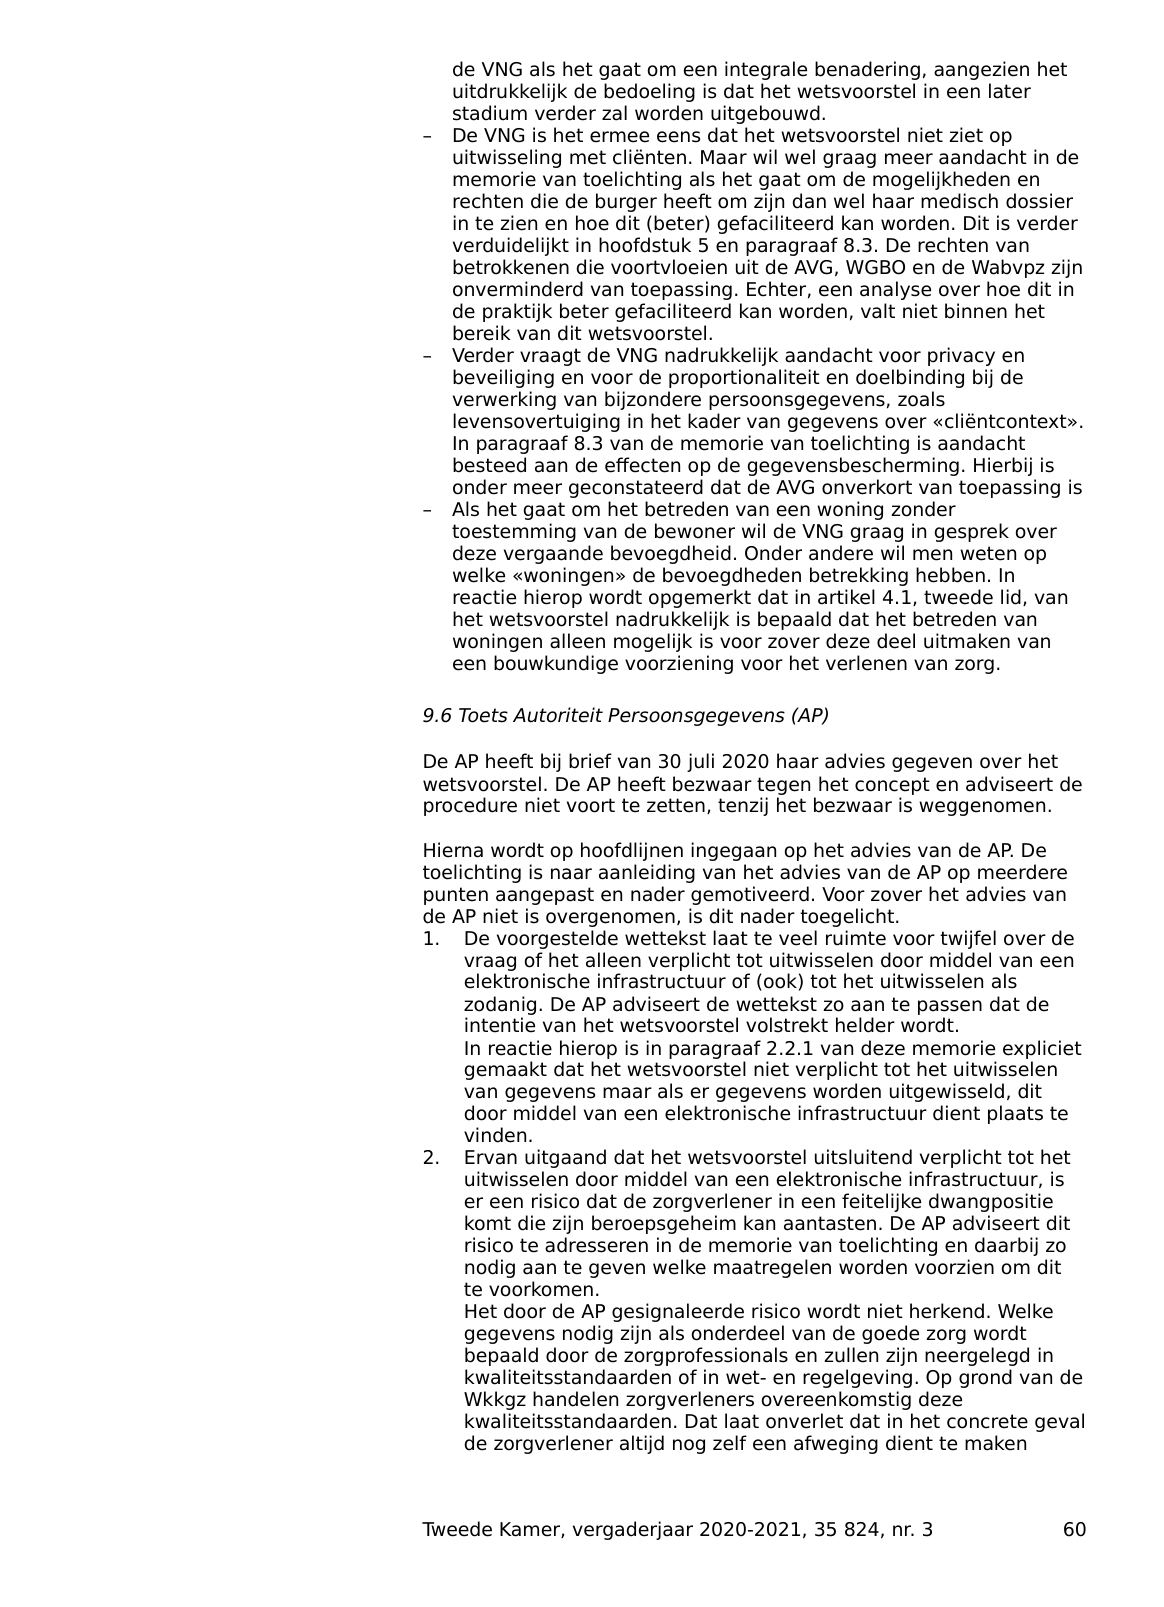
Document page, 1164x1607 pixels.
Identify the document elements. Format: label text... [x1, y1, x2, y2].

text – Verder vraagt de VNG nadrukkelijk aandacht voor privacy en beveiliging en voor de proportionaliteit en doelbinding bij de verwerking van bijzondere persoonsgegevens, zoals levensovertuiging in het kader van gegevens over «cliëntcontext». In paragraaf 8.3 van de memorie van toelichting is aandacht besteed aan de effecten op de gegevensbescherming. Hierbij is onder meer geconstateerd dat de AVG onverkort van toepassing is [422, 345, 1087, 499]
text de VNG als het gaat om een integrale benadering, aangezien het uitdrukkelijk de bedoeling is dat het wetsvoorstel in een later stadium verder zal worden uitgebouwd. [422, 59, 1087, 125]
text 1. De voorgestelde wettekst laat te veel ruimte voor twijfel over de vraag of het alleen verplicht tot uitwisselen door middel van een elektronische infrastructuur of (ook) tot het uitwisselen als zodanig. De AP adviseert de wettekst zo aan te passen dat de intentie van het wetsvoorstel volstrekt helder wordt. [422, 927, 1087, 1037]
text – De VNG is het ermee eens dat het wetsvoorstel niet ziet op uitwisseling met cliënten. Maar wil wel graag meer aandacht in de memorie van toelichting als het gaat om de mogelijkheden en rechten die de burger heeft om zijn dan wel haar medisch dossier in te zien en hoe dit (beter) gefaciliteerd kan worden. Dit is verder verduidelijkt in hoofdstuk 5 en paragraaf 8.3. De rechten van betrokkenen die voortvloeien uit de AVG, WGBO en de Wabvpz zijn onverminderd van toepassing. Echter, een analyse over hoe dit in de praktijk beter gefaciliteerd kan worden, valt niet binnen het bereik van dit wetsvoorstel. [422, 125, 1087, 345]
text 2. Ervan uitgaand dat het wetsvoorstel uitsluitend verplicht tot het uitwisselen door middel van een elektronische infrastructuur, is er een risico dat de zorgverlener in een feitelijke dwangpositie komt die zijn beroepsgeheim kan aantasten. De AP adviseert dit risico te adresseren in de memorie van toelichting en daarbij zo nodig aan te geven welke maatregelen worden voorzien om dit te voorkomen. [422, 1147, 1087, 1301]
text In reactie hierop is in paragraaf 2.2.1 van deze memorie expliciet gemaakt dat het wetsvoorstel niet verplicht tot het uitwisselen van gegevens maar als er gegevens worden uitgewisseld, dit door middel van een elektronische infrastructuur dient plaats te vinden. [464, 1037, 1087, 1147]
text – Als het gaat om het betreden van een woning zonder toestemming van de bewoner wil de VNG graag in gesprek over deze vergaande bevoegdheid. Onder andere wil men weten op welke «woningen» de bevoegdheden betrekking hebben. In reactie hierop wordt opgemerkt dat in artikel 4.1, tweede lid, van het wetsvoorstel nadrukkelijk is bepaald dat het betreden van woningen alleen mogelijk is voor zover deze deel uitmaken van een bouwkundige voorziening voor het verlenen van zorg. [422, 499, 1087, 674]
text Het door de AP gesignaleerde risico wordt niet herkend. Welke gegevens nodig zijn als onderdeel van de goede zorg wordt bepaald door de zorgprofessionals en zullen zijn neergelegd in kwaliteitsstandaarden of in wet- en regelgeving. Op grond van de Wkkgz handelen zorgverleners overeenkomstig deze kwaliteitsstandaarden. Dat laat onverlet dat in het concrete geval de zorgverlener altijd nog zelf een afweging dient te maken [464, 1301, 1087, 1455]
subtitle 9.6 Toets Autoriteit Persoonsgegevens (AP) [422, 704, 1087, 726]
text De AP heeft bij brief van 30 juli 2020 haar advies gegeven over het wetsvoorstel. De AP heeft bezwaar tegen het concept en adviseert de procedure niet voort te zetten, tenzij het bezwaar is weggenomen. [422, 751, 1087, 817]
text Hierna wordt op hoofdlijnen ingegaan op het advies van de AP. De toelichting is naar aanleiding van het advies van de AP op meerdere punten aangepast en nader gemotiveerd. Voor zover het advies van de AP niet is overgenomen, is dit nader toegelicht. [422, 839, 1087, 927]
